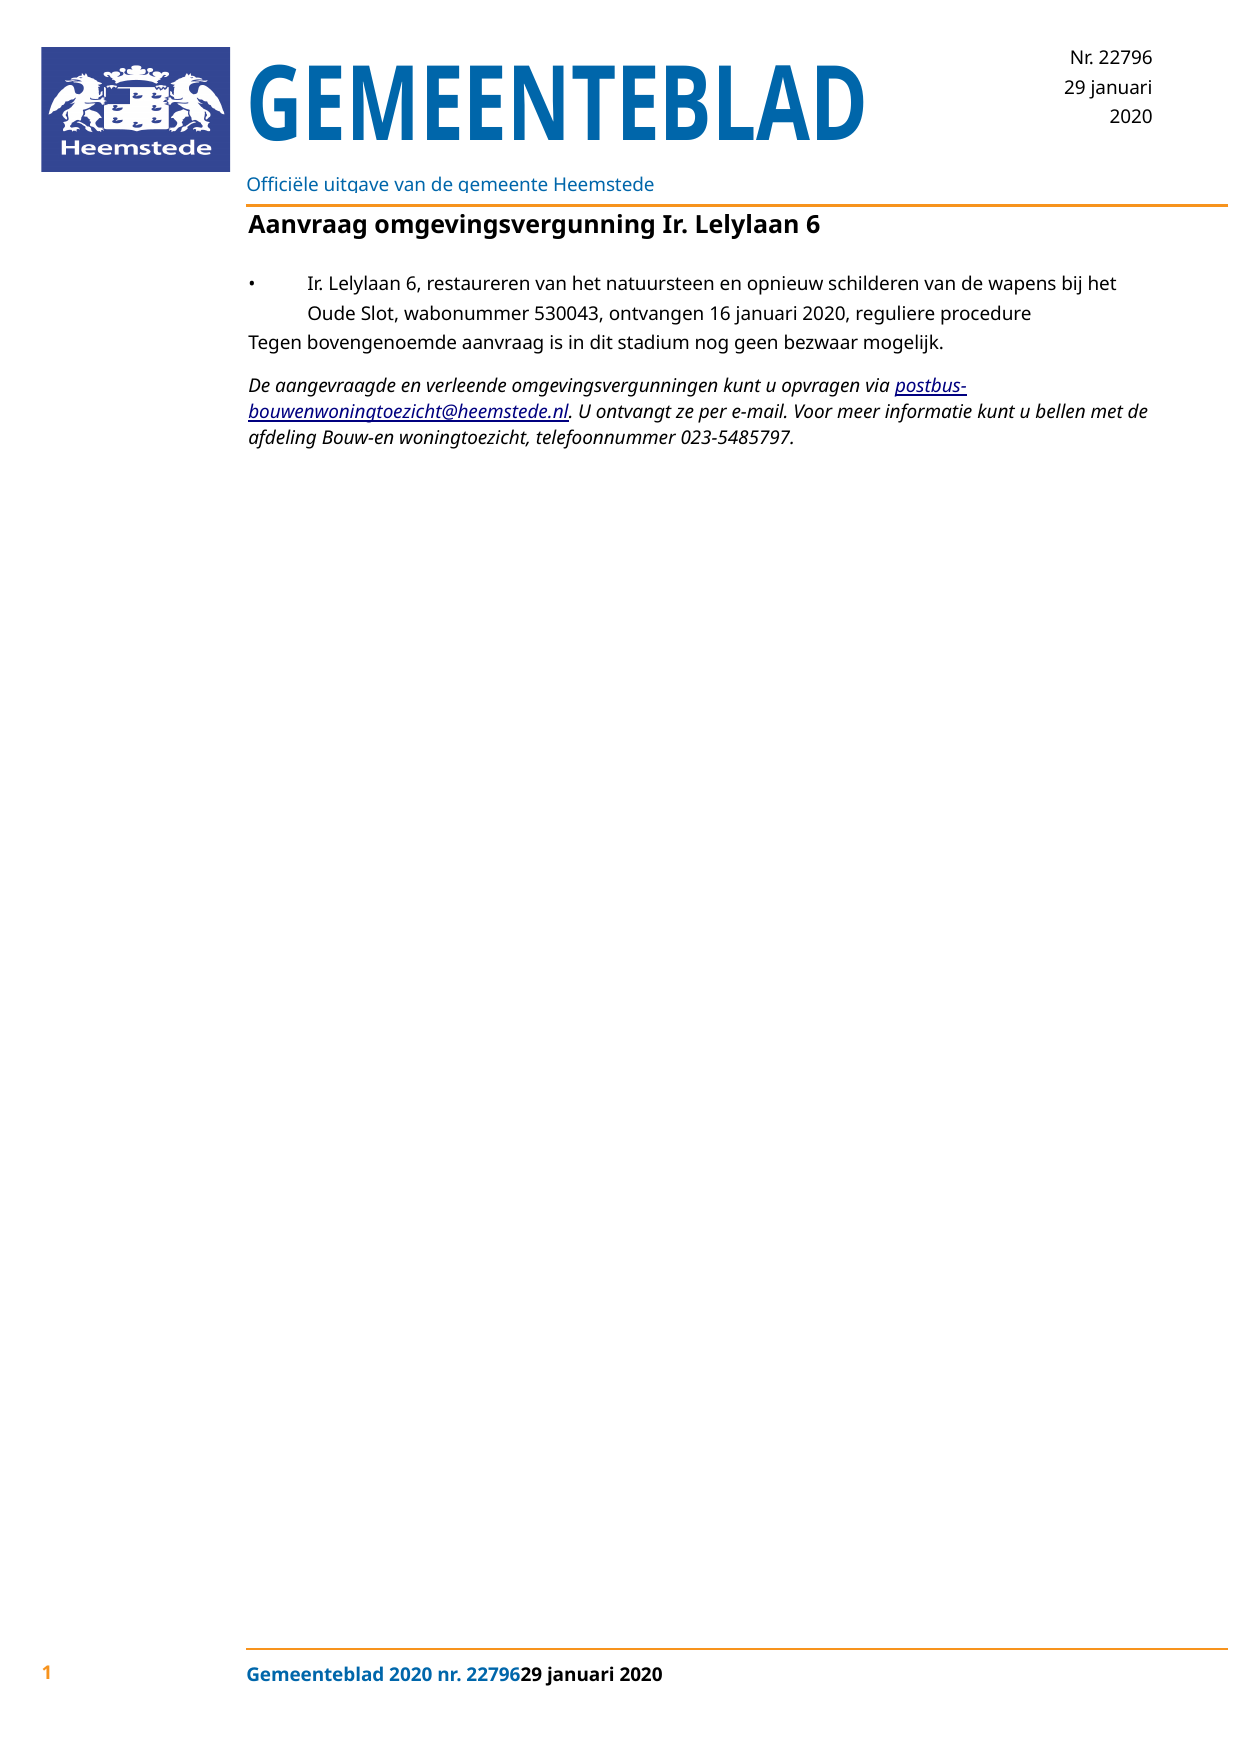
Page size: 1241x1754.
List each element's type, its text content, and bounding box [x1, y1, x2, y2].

text Tegen bovengenoemde aanvraag is in dit stadium nog geen bezwaar mogelijk. [248, 329, 1152, 355]
list Ir. Lelylaan 6, restaureren van het natuursteen en opnieuw schilderen van de wapens bij het Oude Slot, wabonummer 530043, ontvangen 16 januari 2020, reguliere procedure [248, 270, 1152, 326]
text De aangevraagde en verleende omgevingsvergunningen kunt u opvragen via postbus-bouwenwoningtoezicht@heemstede.nl. U ontvangt ze per e-mail. Voor meer informatie kunt u bellen met de afdeling Bouw-en woningtoezicht, telefoonnummer 023-5485797. [248, 373, 1152, 450]
picture [41, 47, 231, 172]
text Aanvraag omgevingsvergunning Ir. Lelylaan 6 [248, 207, 1152, 241]
